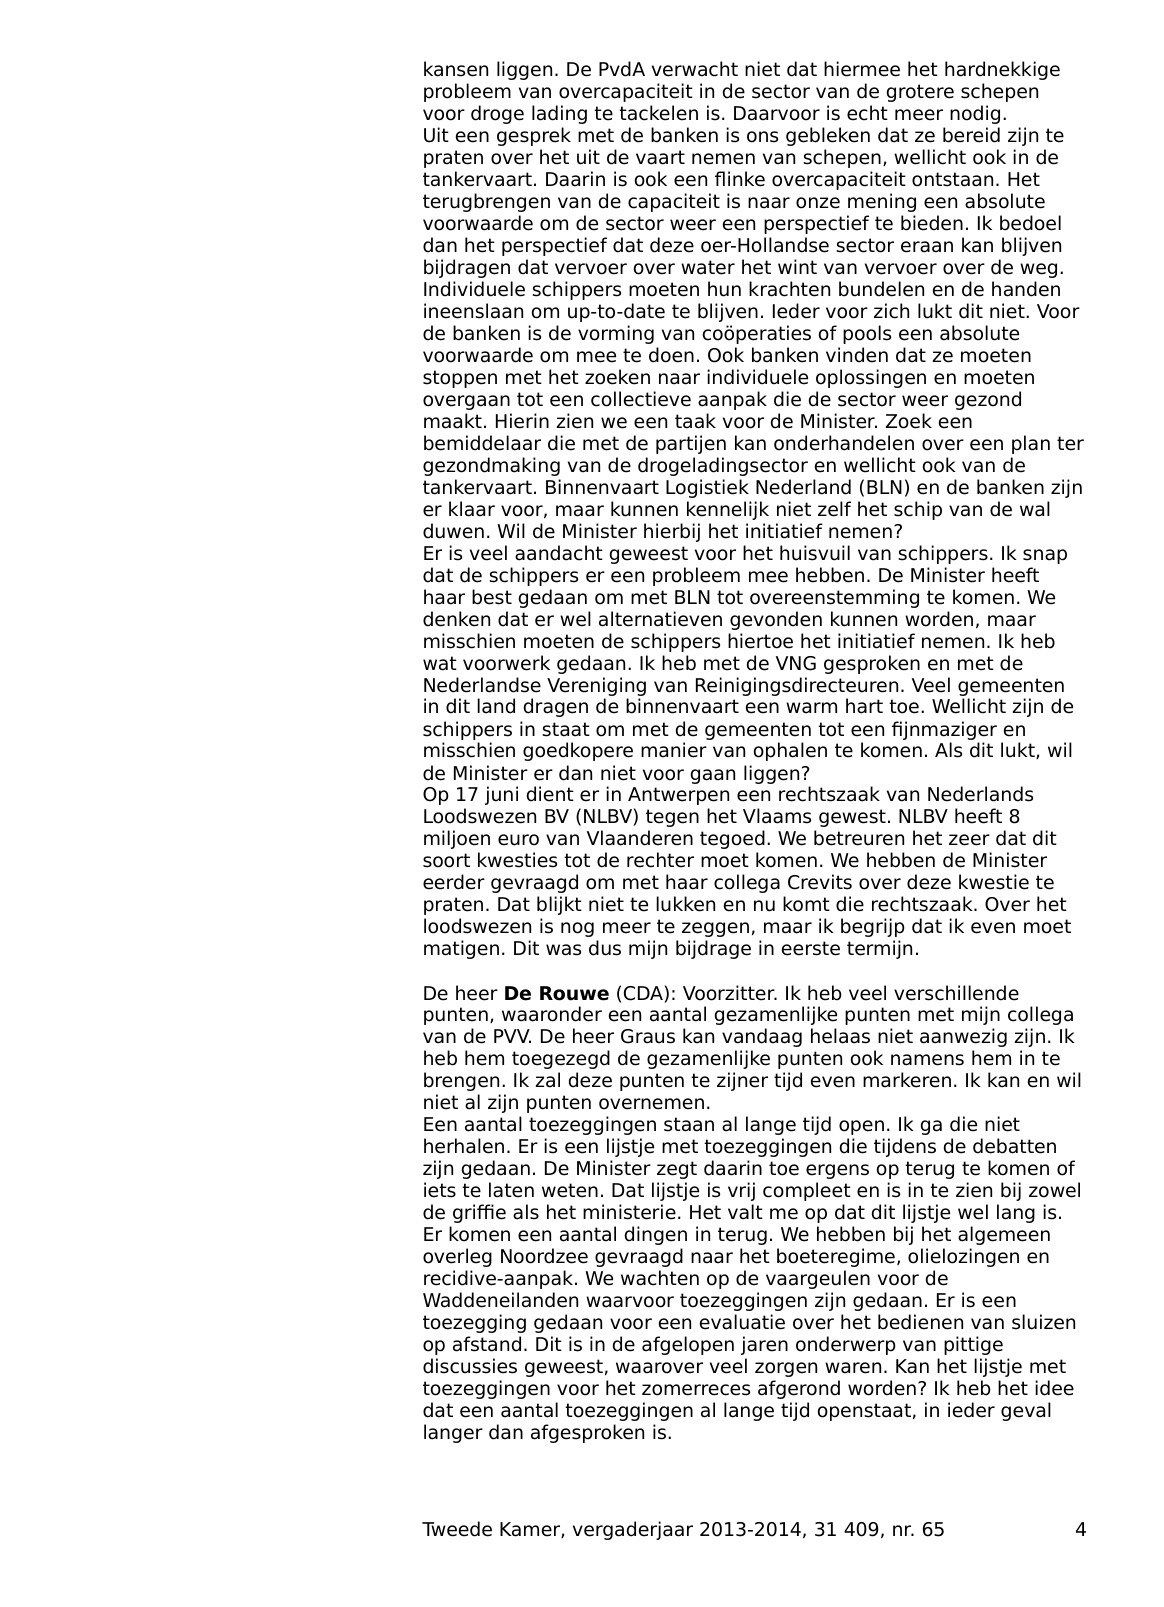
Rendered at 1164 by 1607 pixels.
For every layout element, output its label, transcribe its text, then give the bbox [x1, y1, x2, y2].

text Er is veel aandacht geweest voor het huisvuil van schippers. Ik snap dat de schippers er een probleem mee hebben. De Minister heeft haar best gedaan om met BLN tot overeenstemming te komen. We denken dat er wel alternatieven gevonden kunnen worden, maar misschien moeten de schippers hiertoe het initiatief nemen. Ik heb wat voorwerk gedaan. Ik heb met de VNG gesproken en met de Nederlandse Vereniging van Reinigingsdirecteuren. Veel gemeenten in dit land dragen de binnenvaart een warm hart toe. Wellicht zijn de schippers in staat om met de gemeenten tot een fijnmaziger en misschien goedkopere manier van ophalen te komen. Als dit lukt, wil de Minister er dan niet voor gaan liggen? [422, 543, 1087, 784]
text De heer De Rouwe (CDA): Voorzitter. Ik heb veel verschillende punten, waaronder een aantal gezamenlijke punten met mijn collega van de PVV. De heer Graus kan vandaag helaas niet aanwezig zijn. Ik heb hem toegezegd de gezamenlijke punten ook namens hem in te brengen. Ik zal deze punten te zijner tijd even markeren. Ik kan en wil niet al zijn punten overnemen. [422, 982, 1087, 1114]
text Een aantal toezeggingen staan al lange tijd open. Ik ga die niet herhalen. Er is een lijstje met toezeggingen die tijdens de debatten zijn gedaan. De Minister zegt daarin toe ergens op terug te komen of iets te laten weten. Dat lijstje is vrij compleet en is in te zien bij zowel de griffie als het ministerie. Het valt me op dat dit lijstje wel lang is. Er komen een aantal dingen in terug. We hebben bij het algemeen overleg Noordzee gevraagd naar het boeteregime, olielozingen en recidive-aanpak. We wachten op de vaargeulen voor de Waddeneilanden waarvoor toezeggingen zijn gedaan. Er is een toezegging gedaan voor een evaluatie over het bedienen van sluizen op afstand. Dit is in de afgelopen jaren onderwerp van pittige discussies geweest, waarover veel zorgen waren. Kan het lijstje met toezeggingen voor het zomerreces afgerond worden? Ik heb het idee dat een aantal toezeggingen al lange tijd openstaat, in ieder geval langer dan afgesproken is. [422, 1114, 1087, 1444]
text Uit een gesprek met de banken is ons gebleken dat ze bereid zijn te praten over het uit de vaart nemen van schepen, wellicht ook in de tankervaart. Daarin is ook een flinke overcapaciteit ontstaan. Het terugbrengen van de capaciteit is naar onze mening een absolute voorwaarde om de sector weer een perspectief te bieden. Ik bedoel dan het perspectief dat deze oer-Hollandse sector eraan kan blijven bijdragen dat vervoer over water het wint van vervoer over de weg. Individuele schippers moeten hun krachten bundelen en de handen ineenslaan om up-to-date te blijven. Ieder voor zich lukt dit niet. Voor de banken is de vorming van coöperaties of pools een absolute voorwaarde om mee te doen. Ook banken vinden dat ze moeten stoppen met het zoeken naar individuele oplossingen en moeten overgaan tot een collectieve aanpak die de sector weer gezond maakt. Hierin zien we een taak voor de Minister. Zoek een bemiddelaar die met de partijen kan onderhandelen over een plan ter gezondmaking van de drogeladingsector en wellicht ook van de tankervaart. Binnenvaart Logistiek Nederland (BLN) en de banken zijn er klaar voor, maar kunnen kennelijk niet zelf het schip van de wal duwen. Wil de Minister hierbij het initiatief nemen? [422, 125, 1087, 543]
text kansen liggen. De PvdA verwacht niet dat hiermee het hardnekkige probleem van overcapaciteit in de sector van de grotere schepen voor droge lading te tackelen is. Daarvoor is echt meer nodig. [422, 59, 1087, 125]
text Op 17 juni dient er in Antwerpen een rechtszaak van Nederlands Loodswezen BV (NLBV) tegen het Vlaams gewest. NLBV heeft 8 miljoen euro van Vlaanderen tegoed. We betreuren het zeer dat dit soort kwesties tot de rechter moet komen. We hebben de Minister eerder gevraagd om met haar collega Crevits over deze kwestie te praten. Dat blijkt niet te lukken en nu komt die rechtszaak. Over het loodswezen is nog meer te zeggen, maar ik begrijp dat ik even moet matigen. Dit was dus mijn bijdrage in eerste termijn. [422, 784, 1087, 960]
